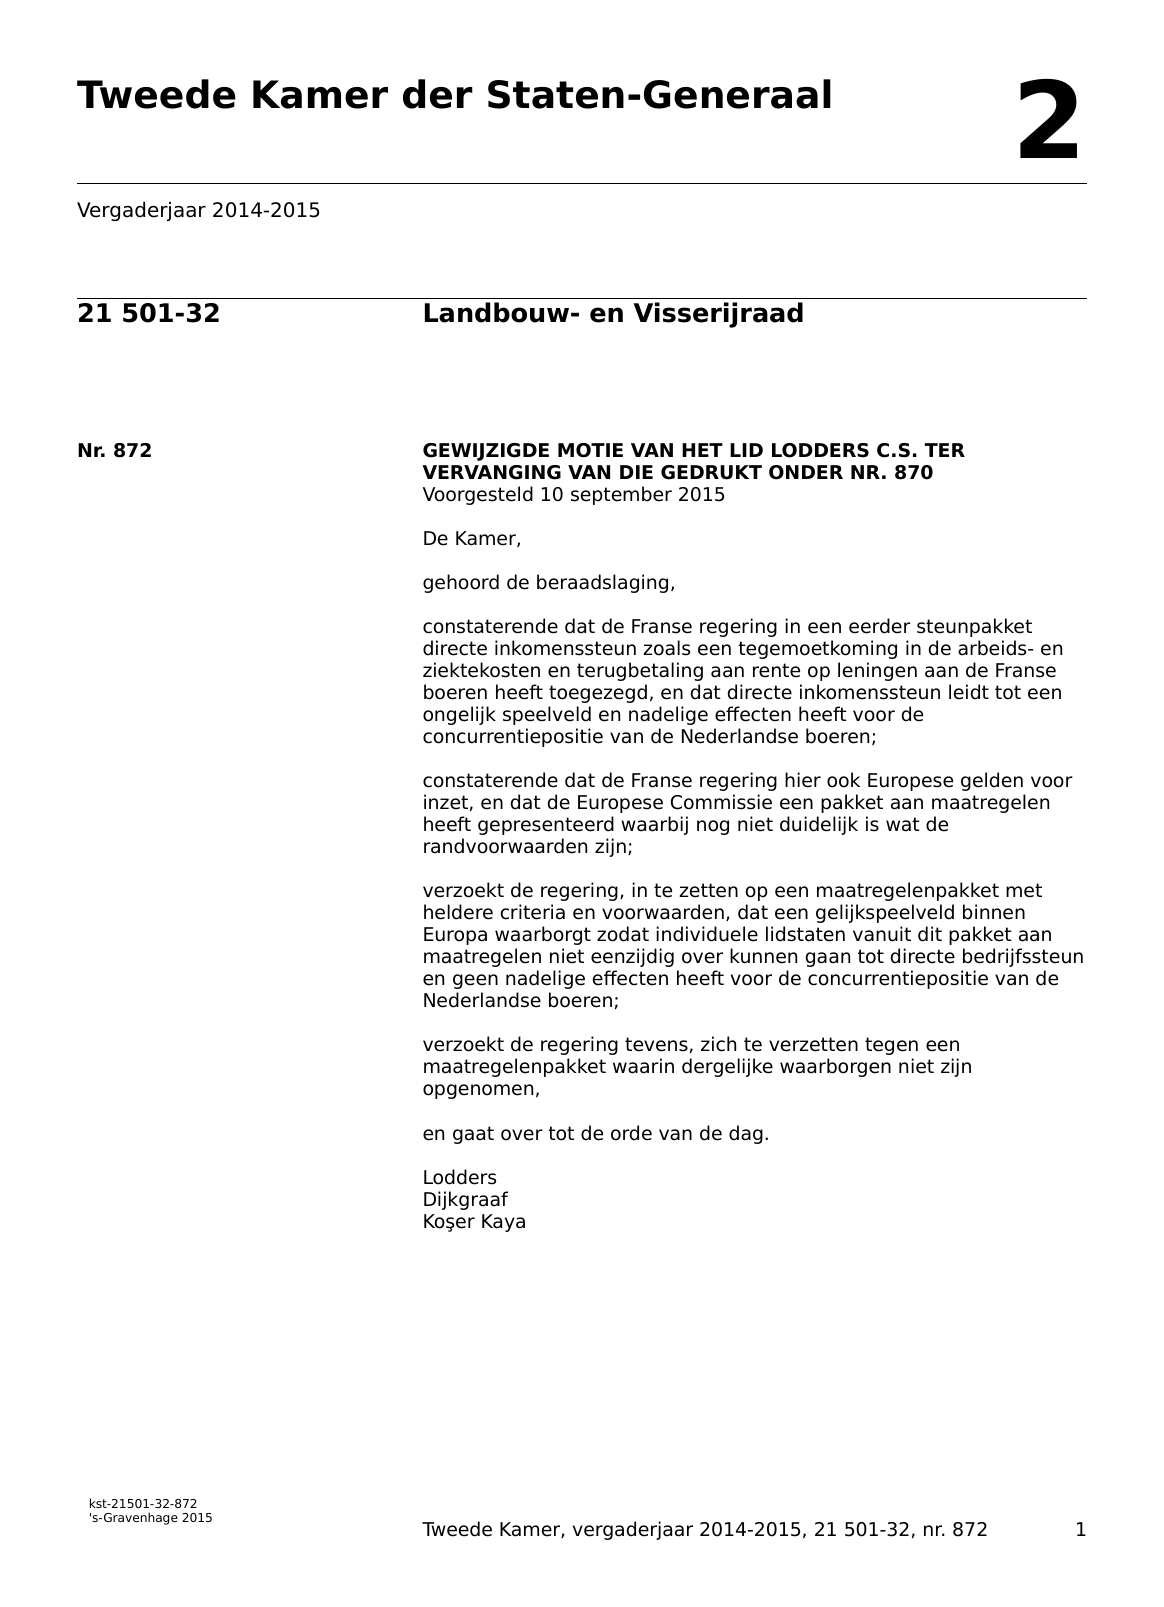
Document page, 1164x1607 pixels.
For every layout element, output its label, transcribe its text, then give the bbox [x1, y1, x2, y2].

text Koşer Kaya [422, 1211, 1087, 1233]
text verzoekt de regering tevens, zich te verzetten tegen een maatregelenpakket waarin dergelijke waarborgen niet zijn opgenomen, [422, 1034, 1087, 1100]
text constaterende dat de Franse regering in een eerder steunpakket directe inkomenssteun zoals een tegemoetkoming in de arbeids- en ziektekosten en terugbetaling aan rente op leningen aan de Franse boeren heeft toegezegd, en dat directe inkomenssteun leidt tot een ongelijk speelveld en nadelige effecten heeft voor de concurrentiepositie van de Nederlandse boeren; [422, 616, 1087, 748]
text en gaat over tot de orde van de dag. [422, 1122, 1087, 1144]
text De Kamer, [422, 528, 1087, 550]
text kst-21501-32-872 [88, 1497, 323, 1511]
text constaterende dat de Franse regering hier ook Europese gelden voor inzet, en dat de Europese Commissie een pakket aan maatregelen heeft gepresenteerd waarbij nog niet duidelijk is wat de randvoorwaarden zijn; [422, 770, 1087, 858]
text verzoekt de regering, in te zetten op een maatregelenpakket met heldere criteria en voorwaarden, dat een gelijkspeelveld binnen Europa waarborgt zodat individuele lidstaten vanuit dit pakket aan maatregelen niet eenzijdig over kunnen gaan tot directe bedrijfssteun en geen nadelige effecten heeft voor de concurrentiepositie van de Nederlandse boeren; [422, 880, 1087, 1012]
text Dijkgraaf [422, 1189, 1087, 1211]
table_header Tweede Kamer der Staten-Generaal [77, 59, 886, 183]
text Voorgesteld 10 september 2015 [422, 484, 1087, 506]
table_cell Vergaderjaar 2014-2015 [77, 184, 1087, 298]
subtitle 21 501-32 Landbouw- en Visserijraad [77, 299, 1087, 329]
subtitle Nr. 872 GEWIJZIGDE MOTIE VAN HET LID LODDERS C.S. TER VERVANGING VAN DIE GEDRUKT ONDER NR. 870 [77, 440, 1087, 484]
text 's-Gravenhage 2015 [88, 1511, 323, 1525]
table_header 2 [886, 59, 1087, 183]
text Lodders [422, 1167, 1087, 1189]
text gehoord de beraadslaging, [422, 572, 1087, 594]
